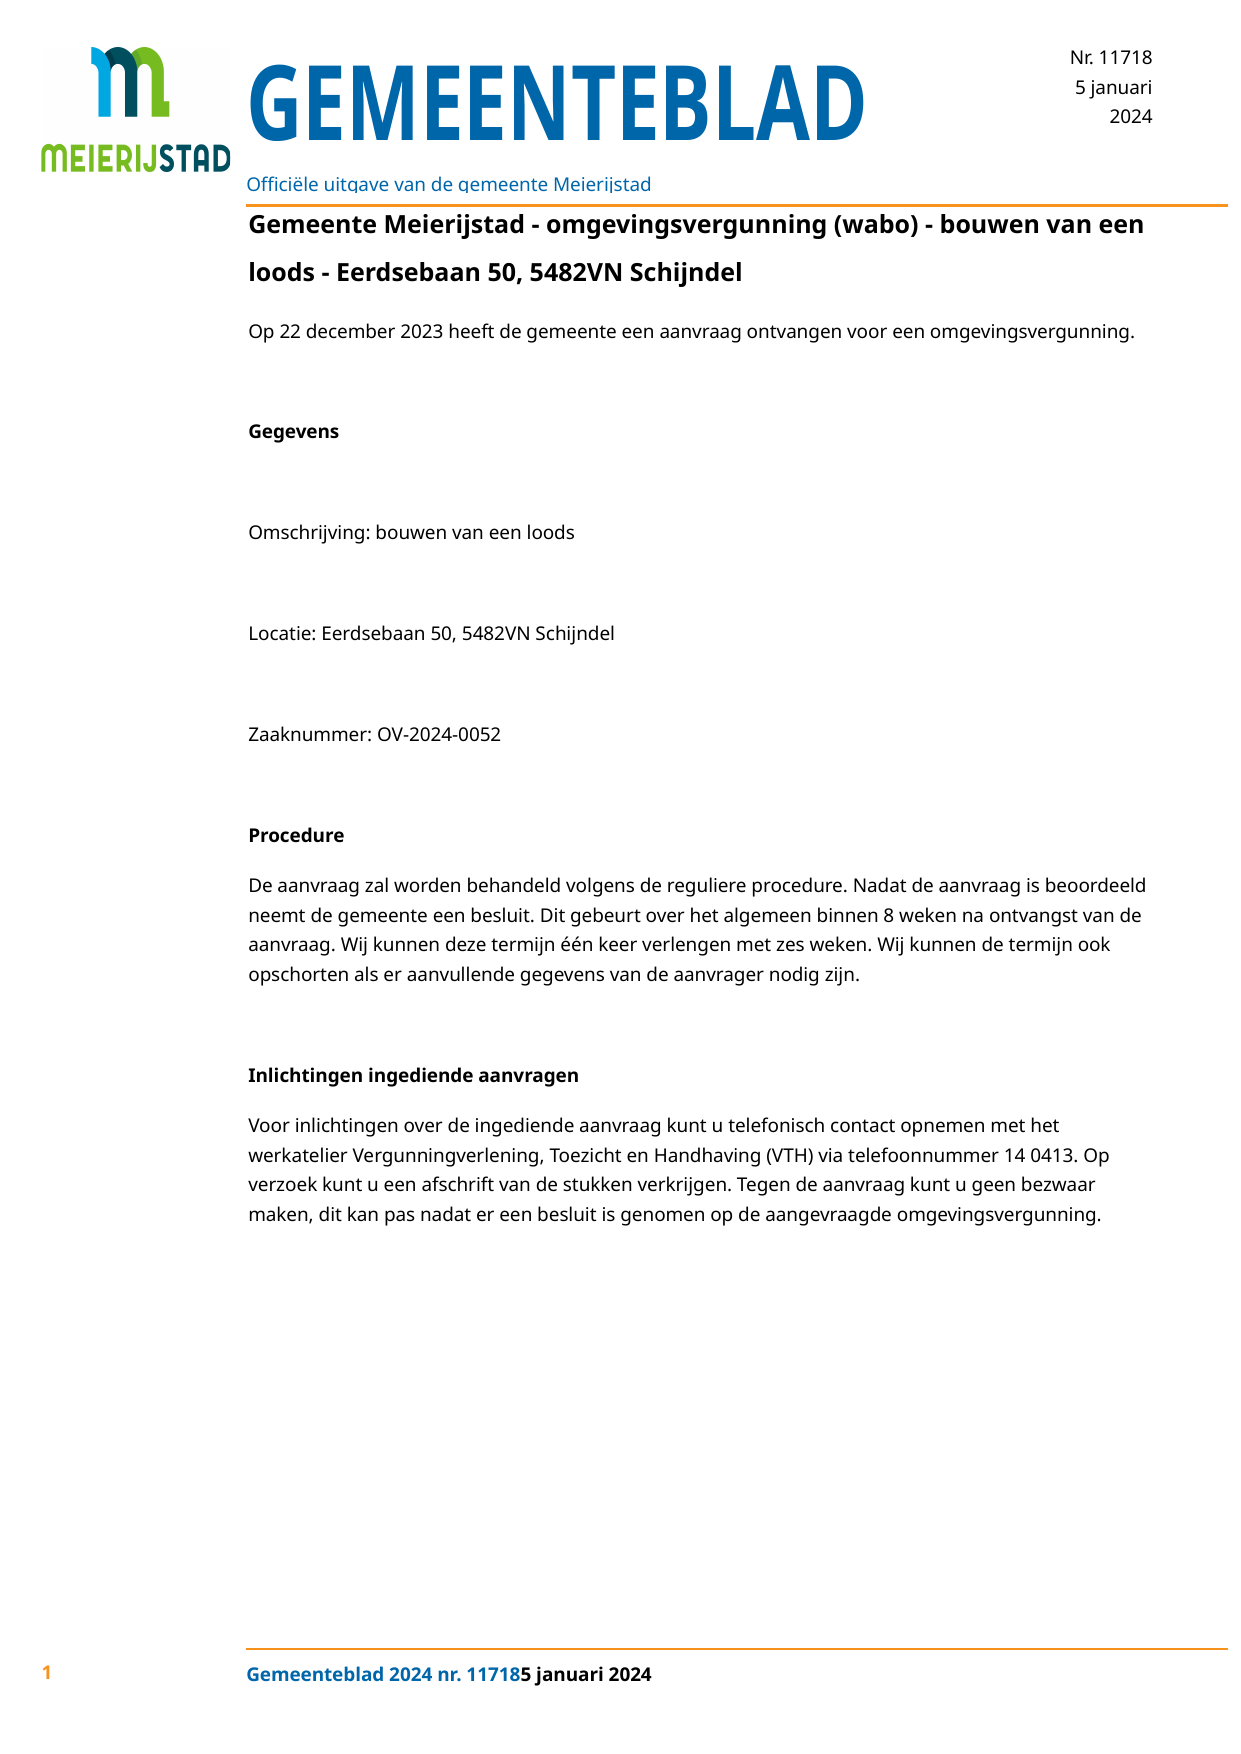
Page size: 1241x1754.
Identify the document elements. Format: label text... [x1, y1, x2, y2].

text Op 22 december 2023 heeft de gemeente een aanvraag ontvangen voor een omgevingsvergunning. [248, 318, 1152, 344]
text Gemeente Meierijstad - omgevingsvergunning (wabo) - bouwen van een loods - Eerdsebaan 50, 5482VN Schijndel [248, 207, 1152, 288]
text Locatie: Eerdsebaan 50, 5482VN Schijndel [248, 620, 1152, 646]
text De aanvraag zal worden behandeld volgens de reguliere procedure. Nadat de aanvraag is beoordeeld neemt de gemeente een besluit. Dit gebeurt over het algemeen binnen 8 weken na ontvangst van de aanvraag. Wij kunnen deze termijn één keer verlengen met zes weken. Wij kunnen de termijn ook opschorten als er aanvullende gegevens van de aanvrager nodig zijn. [248, 872, 1152, 987]
text Omschrijving: bouwen van een loods [248, 519, 1152, 545]
text Gegevens [248, 419, 1152, 444]
text Procedure [248, 822, 1152, 848]
picture [41, 47, 231, 172]
text Voor inlichtingen over de ingediende aanvraag kunt u telefonisch contact opnemen met het werkatelier Vergunningverlening, Toezicht en Handhaving (VTH) via telefoonnummer 14 0413. Op verzoek kunt u een afschrift van de stukken verkrijgen. Tegen de aanvraag kunt u geen bezwaar maken, dit kan pas nadat er een besluit is genomen op de aangevraagde omgevingsvergunning. [248, 1112, 1152, 1227]
text Inlichtingen ingediende aanvragen [248, 1062, 1152, 1088]
text Zaaknummer: OV-2024-0052 [248, 721, 1152, 747]
